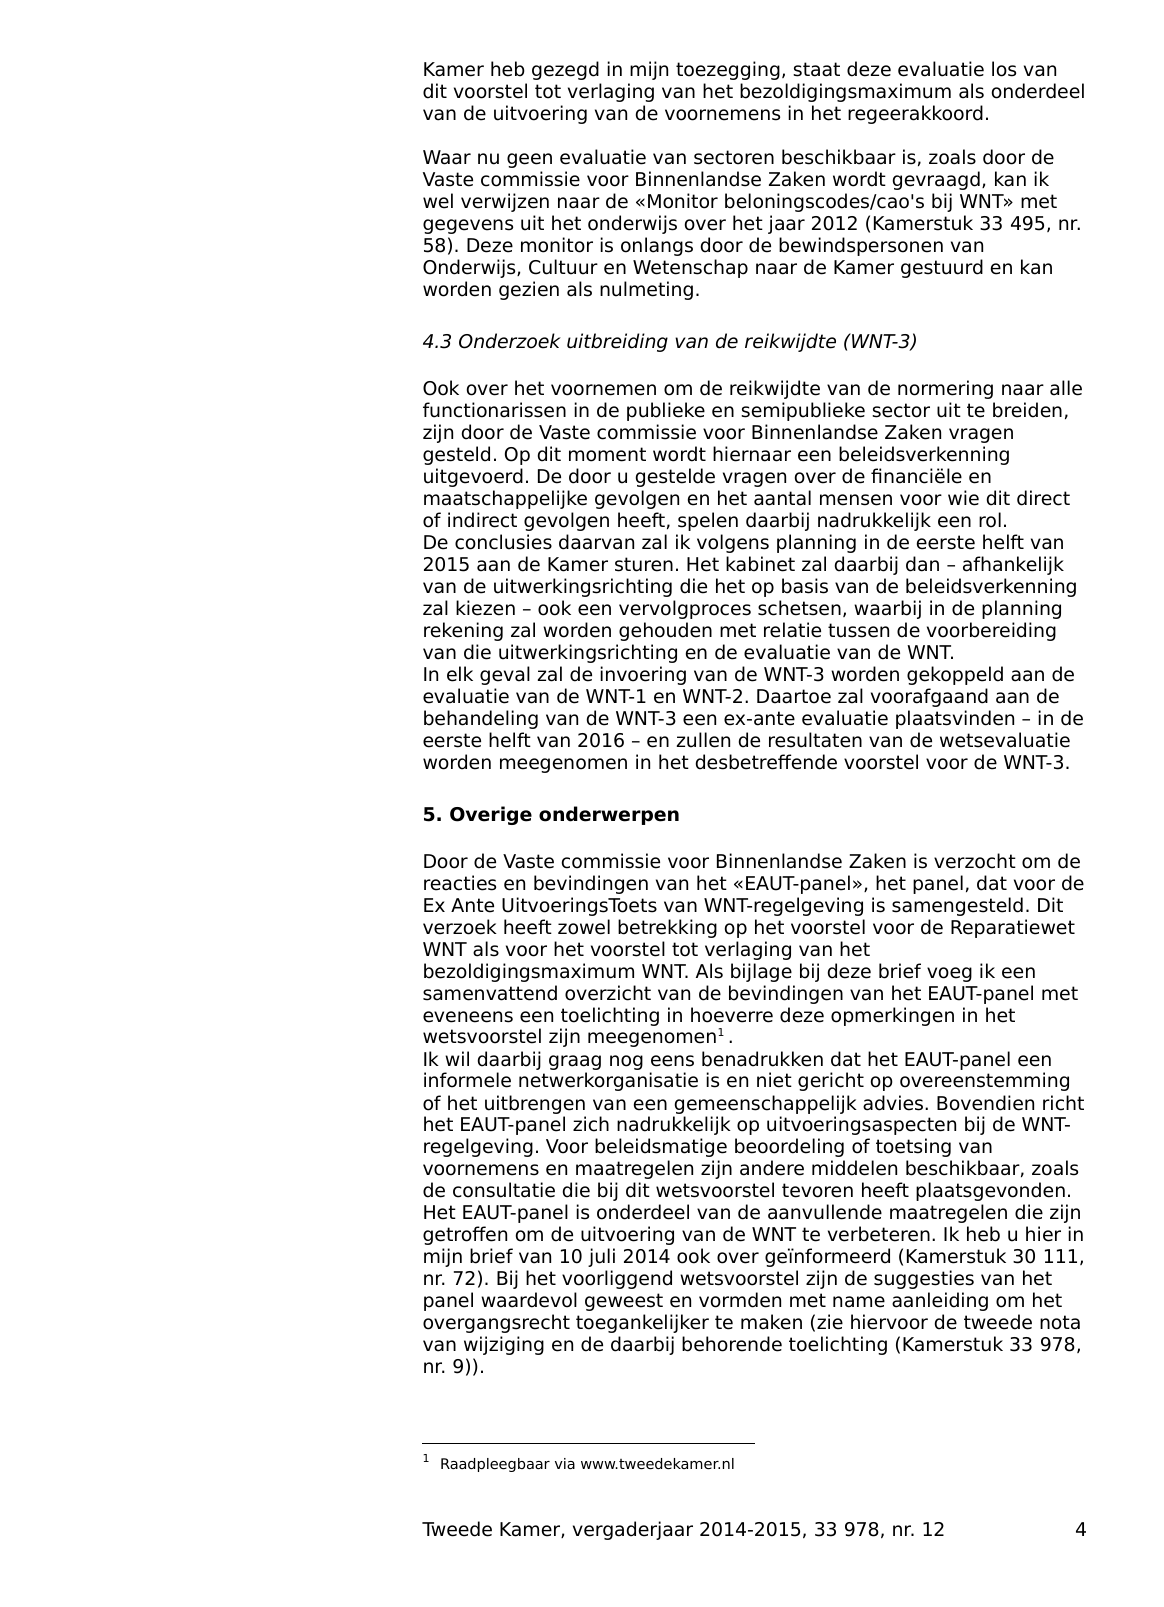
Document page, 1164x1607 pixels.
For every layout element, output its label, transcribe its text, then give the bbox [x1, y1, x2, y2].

text Door de Vaste commissie voor Binnenlandse Zaken is verzocht om de reacties en bevindingen van het «EAUT-panel», het panel, dat voor de Ex Ante UitvoeringsToets van WNT-regelgeving is samengesteld. Dit verzoek heeft zowel betrekking op het voorstel voor de Reparatiewet WNT als voor het voorstel tot verlaging van het bezoldigingsmaximum WNT. Als bijlage bij deze brief voeg ik een samenvattend overzicht van de bevindingen van het EAUT-panel met eveneens een toelichting in hoeverre deze opmerkingen in het wetsvoorstel zijn meegenomen. [422, 851, 1087, 1048]
text In elk geval zal de invoering van de WNT-3 worden gekoppeld aan de evaluatie van de WNT-1 en WNT-2. Daartoe zal voorafgaand aan de behandeling van de WNT-3 een ex-ante evaluatie plaatsvinden – in de eerste helft van 2016 – en zullen de resultaten van de wetsevaluatie worden meegenomen in het desbetreffende voorstel voor de WNT-3. [422, 664, 1087, 774]
subtitle 4.3 Onderzoek uitbreiding van de reikwijdte (WNT-3) [422, 331, 1087, 353]
text Kamer heb gezegd in mijn toezegging, staat deze evaluatie los van dit voorstel tot verlaging van het bezoldigingsmaximum als onderdeel van de uitvoering van de voornemens in het regeerakkoord. [422, 59, 1087, 125]
text De conclusies daarvan zal ik volgens planning in de eerste helft van 2015 aan de Kamer sturen. Het kabinet zal daarbij dan – afhankelijk van de uitwerkingsrichting die het op basis van de beleidsverkenning zal kiezen – ook een vervolgproces schetsen, waarbij in de planning rekening zal worden gehouden met relatie tussen de voorbereiding van die uitwerkingsrichting en de evaluatie van de WNT. [422, 532, 1087, 664]
text Raadpleegbaar via www.tweedekamer.nl [422, 1452, 1087, 1474]
text Waar nu geen evaluatie van sectoren beschikbaar is, zoals door de Vaste commissie voor Binnenlandse Zaken wordt gevraagd, kan ik wel verwijzen naar de «Monitor beloningscodes/cao's bij WNT» met gegevens uit het onderwijs over het jaar 2012 (Kamerstuk 33 495, nr. 58). Deze monitor is onlangs door de bewindspersonen van Onderwijs, Cultuur en Wetenschap naar de Kamer gestuurd en kan worden gezien als nulmeting. [422, 147, 1087, 301]
text Ook over het voornemen om de reikwijdte van de normering naar alle functionarissen in de publieke en semipublieke sector uit te breiden, zijn door de Vaste commissie voor Binnenlandse Zaken vragen gesteld. Op dit moment wordt hiernaar een beleidsverkenning uitgevoerd. De door u gestelde vragen over de financiële en maatschappelijke gevolgen en het aantal mensen voor wie dit direct of indirect gevolgen heeft, spelen daarbij nadrukkelijk een rol. [422, 378, 1087, 532]
text Ik wil daarbij graag nog eens benadrukken dat het EAUT-panel een informele netwerkorganisatie is en niet gericht op overeenstemming of het uitbrengen van een gemeenschappelijk advies. Bovendien richt het EAUT-panel zich nadrukkelijk op uitvoeringsaspecten bij de WNT-regelgeving. Voor beleidsmatige beoordeling of toetsing van voornemens en maatregelen zijn andere middelen beschikbaar, zoals de consultatie die bij dit wetsvoorstel tevoren heeft plaatsgevonden. Het EAUT-panel is onderdeel van de aanvullende maatregelen die zijn getroffen om de uitvoering van de WNT te verbeteren. Ik heb u hier in mijn brief van 10 juli 2014 ook over geïnformeerd (Kamerstuk 30 111, nr. 72). Bij het voorliggend wetsvoorstel zijn de suggesties van het panel waardevol geweest en vormden met name aanleiding om het overgangsrecht toegankelijker te maken (zie hiervoor de tweede nota van wijziging en de daarbij behorende toelichting (Kamerstuk 33 978, nr. 9)). [422, 1048, 1087, 1378]
subtitle 5. Overige onderwerpen [422, 804, 1087, 826]
